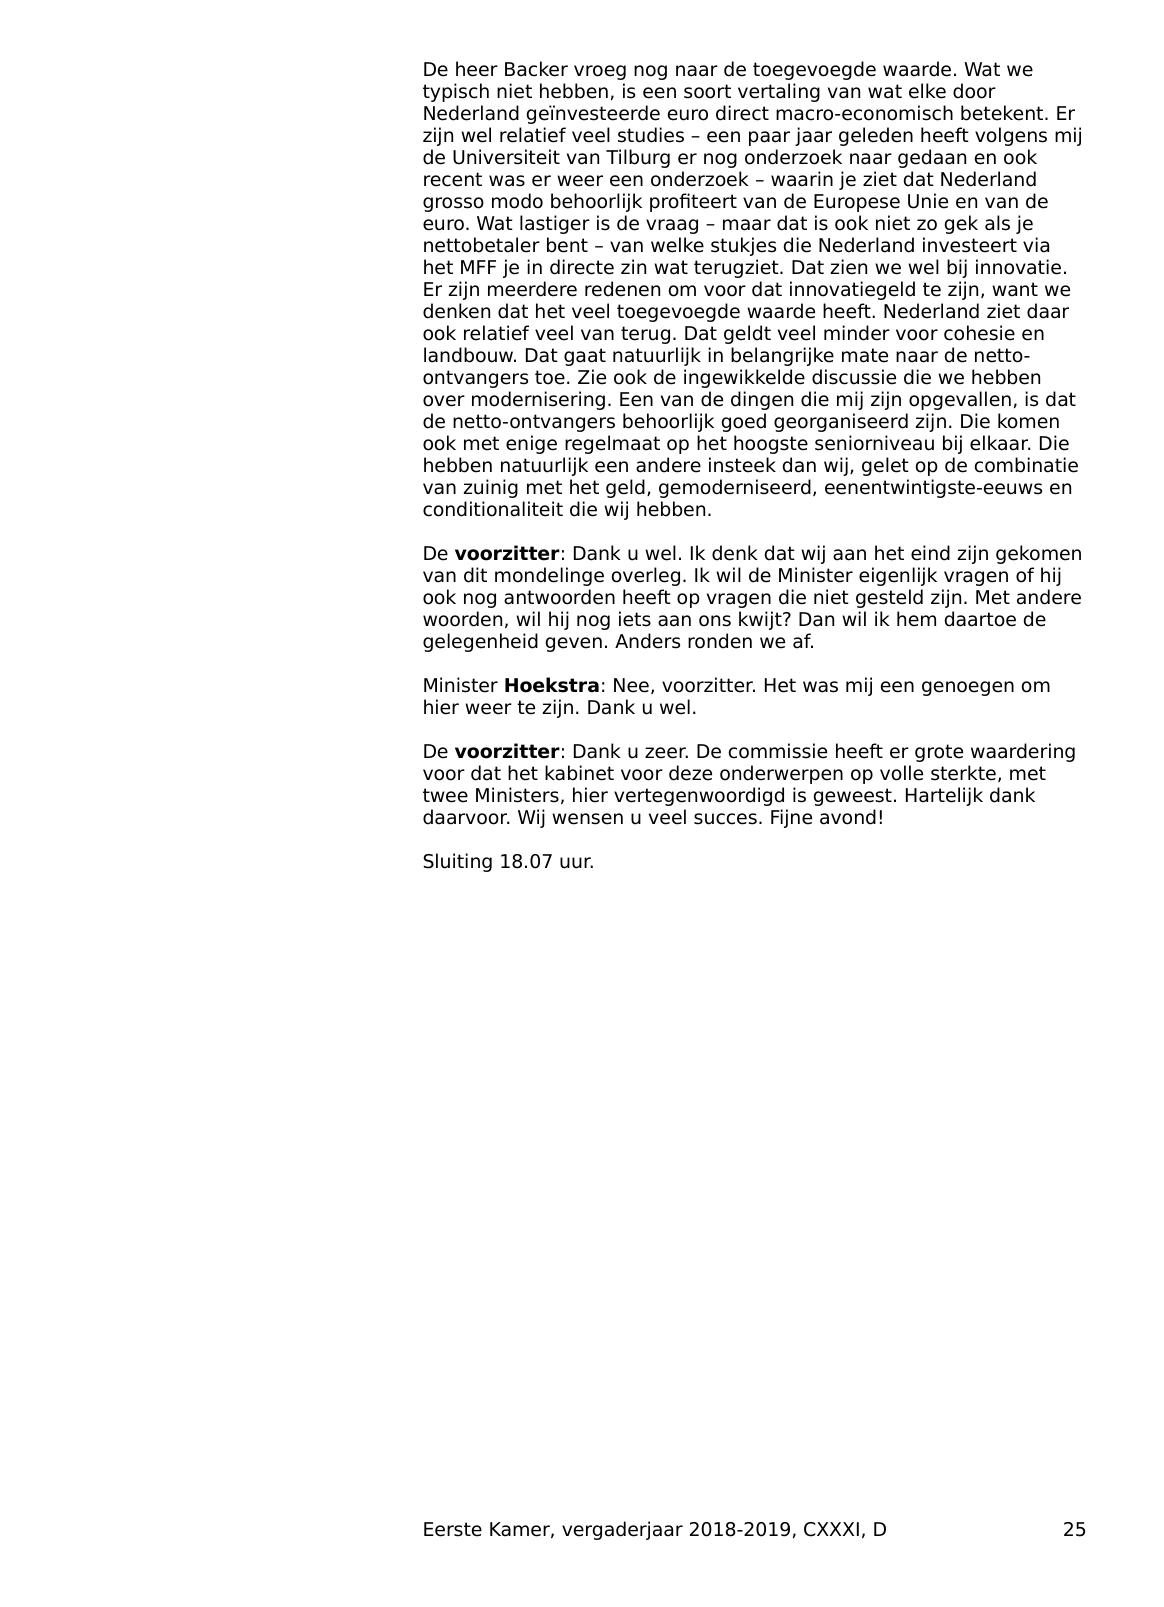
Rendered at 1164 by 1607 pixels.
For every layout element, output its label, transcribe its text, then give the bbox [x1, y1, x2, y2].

text Minister Hoekstra: Nee, voorzitter. Het was mij een genoegen om hier weer te zijn. Dank u wel. [422, 675, 1087, 719]
text Sluiting 18.07 uur. [422, 851, 1087, 873]
text De heer Backer vroeg nog naar de toegevoegde waarde. Wat we typisch niet hebben, is een soort vertaling van wat elke door Nederland geïnvesteerde euro direct macro-economisch betekent. Er zijn wel relatief veel studies – een paar jaar geleden heeft volgens mij de Universiteit van Tilburg er nog onderzoek naar gedaan en ook recent was er weer een onderzoek – waarin je ziet dat Nederland grosso modo behoorlijk profiteert van de Europese Unie en van de euro. Wat lastiger is de vraag – maar dat is ook niet zo gek als je nettobetaler bent – van welke stukjes die Nederland investeert via het MFF je in directe zin wat terugziet. Dat zien we wel bij innovatie. Er zijn meerdere redenen om voor dat innovatiegeld te zijn, want we denken dat het veel toegevoegde waarde heeft. Nederland ziet daar ook relatief veel van terug. Dat geldt veel minder voor cohesie en landbouw. Dat gaat natuurlijk in belangrijke mate naar de netto-ontvangers toe. Zie ook de ingewikkelde discussie die we hebben over modernisering. Een van de dingen die mij zijn opgevallen, is dat de netto-ontvangers behoorlijk goed georganiseerd zijn. Die komen ook met enige regelmaat op het hoogste seniorniveau bij elkaar. Die hebben natuurlijk een andere insteek dan wij, gelet op de combinatie van zuinig met het geld, gemoderniseerd, eenentwintigste-eeuws en conditionaliteit die wij hebben. [422, 59, 1087, 521]
text De voorzitter: Dank u wel. Ik denk dat wij aan het eind zijn gekomen van dit mondelinge overleg. Ik wil de Minister eigenlijk vragen of hij ook nog antwoorden heeft op vragen die niet gesteld zijn. Met andere woorden, wil hij nog iets aan ons kwijt? Dan wil ik hem daartoe de gelegenheid geven. Anders ronden we af. [422, 543, 1087, 653]
text De voorzitter: Dank u zeer. De commissie heeft er grote waardering voor dat het kabinet voor deze onderwerpen op volle sterkte, met twee Ministers, hier vertegenwoordigd is geweest. Hartelijk dank daarvoor. Wij wensen u veel succes. Fijne avond! [422, 741, 1087, 829]
